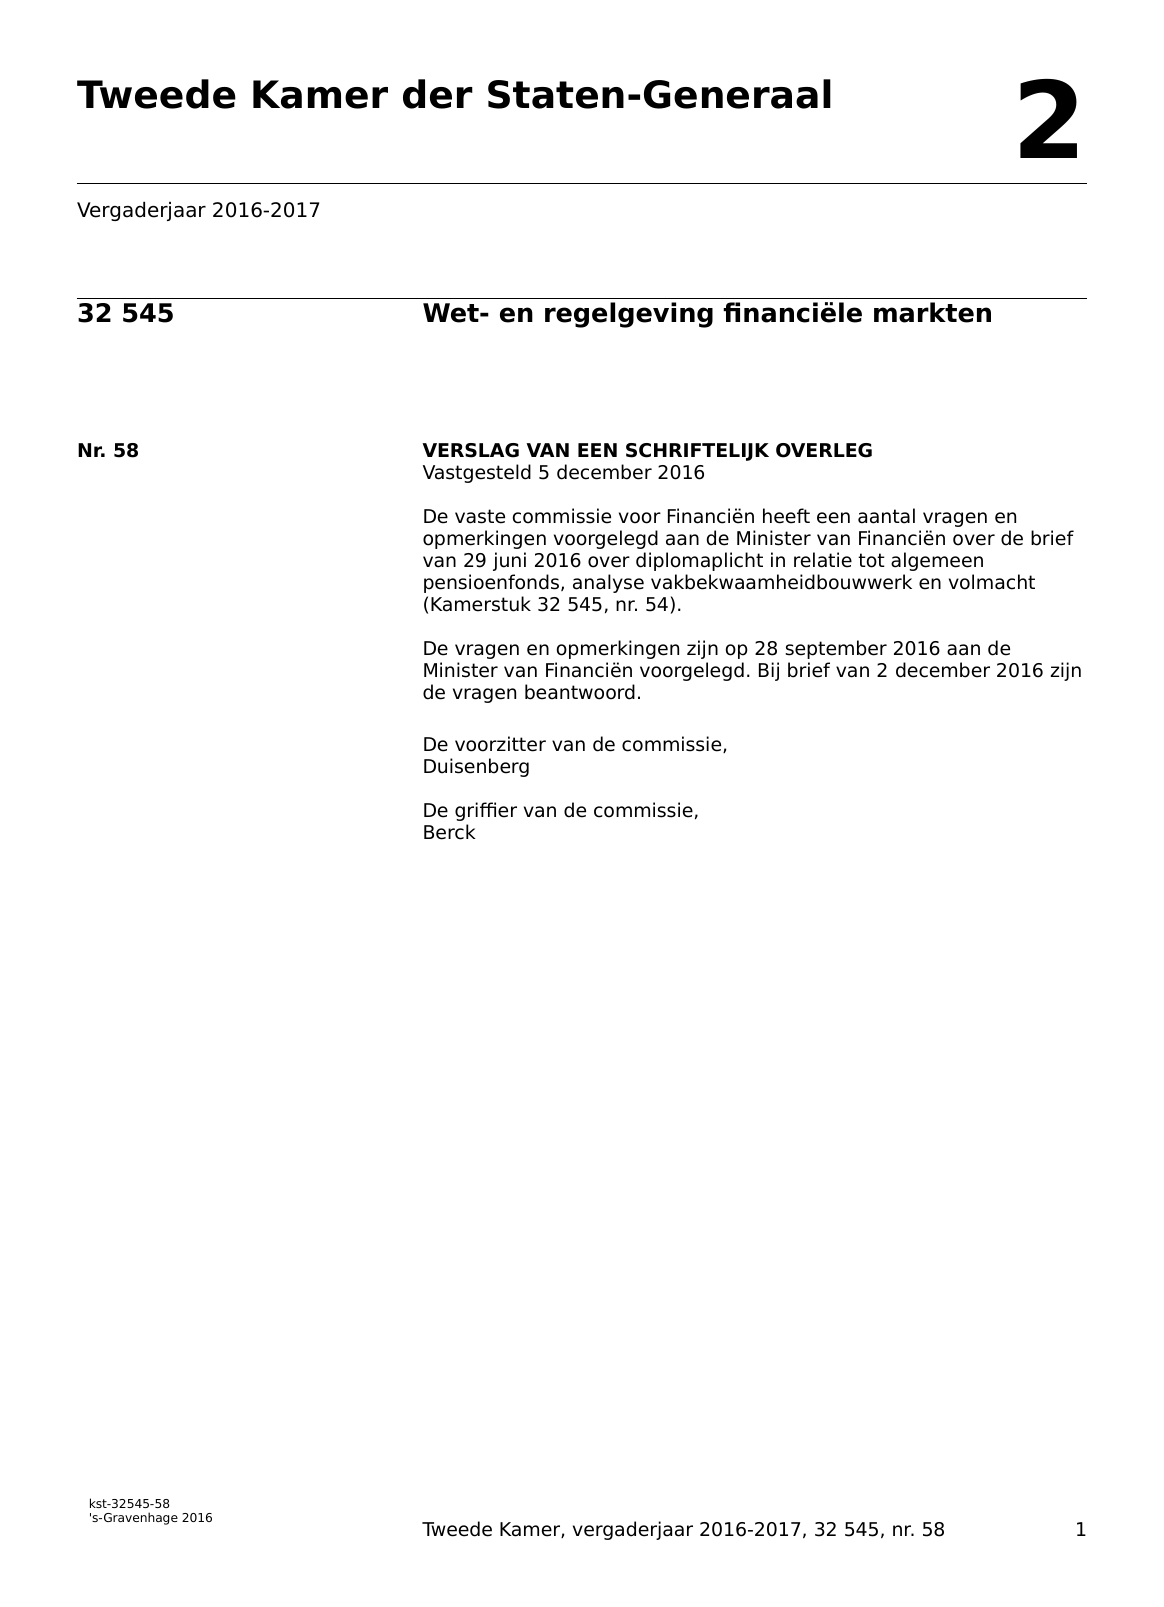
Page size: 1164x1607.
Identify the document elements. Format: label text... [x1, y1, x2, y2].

text 's-Gravenhage 2016 [88, 1511, 323, 1525]
text De voorzitter van de commissie, Duisenberg [422, 734, 1087, 778]
subtitle 32 545 Wet- en regelgeving financiële markten [77, 299, 1087, 329]
subtitle Nr. 58 VERSLAG VAN EEN SCHRIFTELIJK OVERLEG [77, 440, 1087, 462]
text De griffier van de commissie, Berck [422, 800, 1087, 844]
text De vragen en opmerkingen zijn op 28 september 2016 aan de Minister van Financiën voorgelegd. Bij brief van 2 december 2016 zijn de vragen beantwoord. [422, 638, 1087, 704]
text kst-32545-58 [88, 1497, 323, 1511]
table_header 2 [886, 59, 1087, 183]
table_cell Vergaderjaar 2016-2017 [77, 184, 1087, 298]
table_header Tweede Kamer der Staten-Generaal [77, 59, 886, 183]
text De vaste commissie voor Financiën heeft een aantal vragen en opmerkingen voorgelegd aan de Minister van Financiën over de brief van 29 juni 2016 over diplomaplicht in relatie tot algemeen pensioenfonds, analyse vakbekwaamheidbouwwerk en volmacht (Kamerstuk 32 545, nr. 54). [422, 506, 1087, 616]
text Vastgesteld 5 december 2016 [422, 462, 1087, 484]
